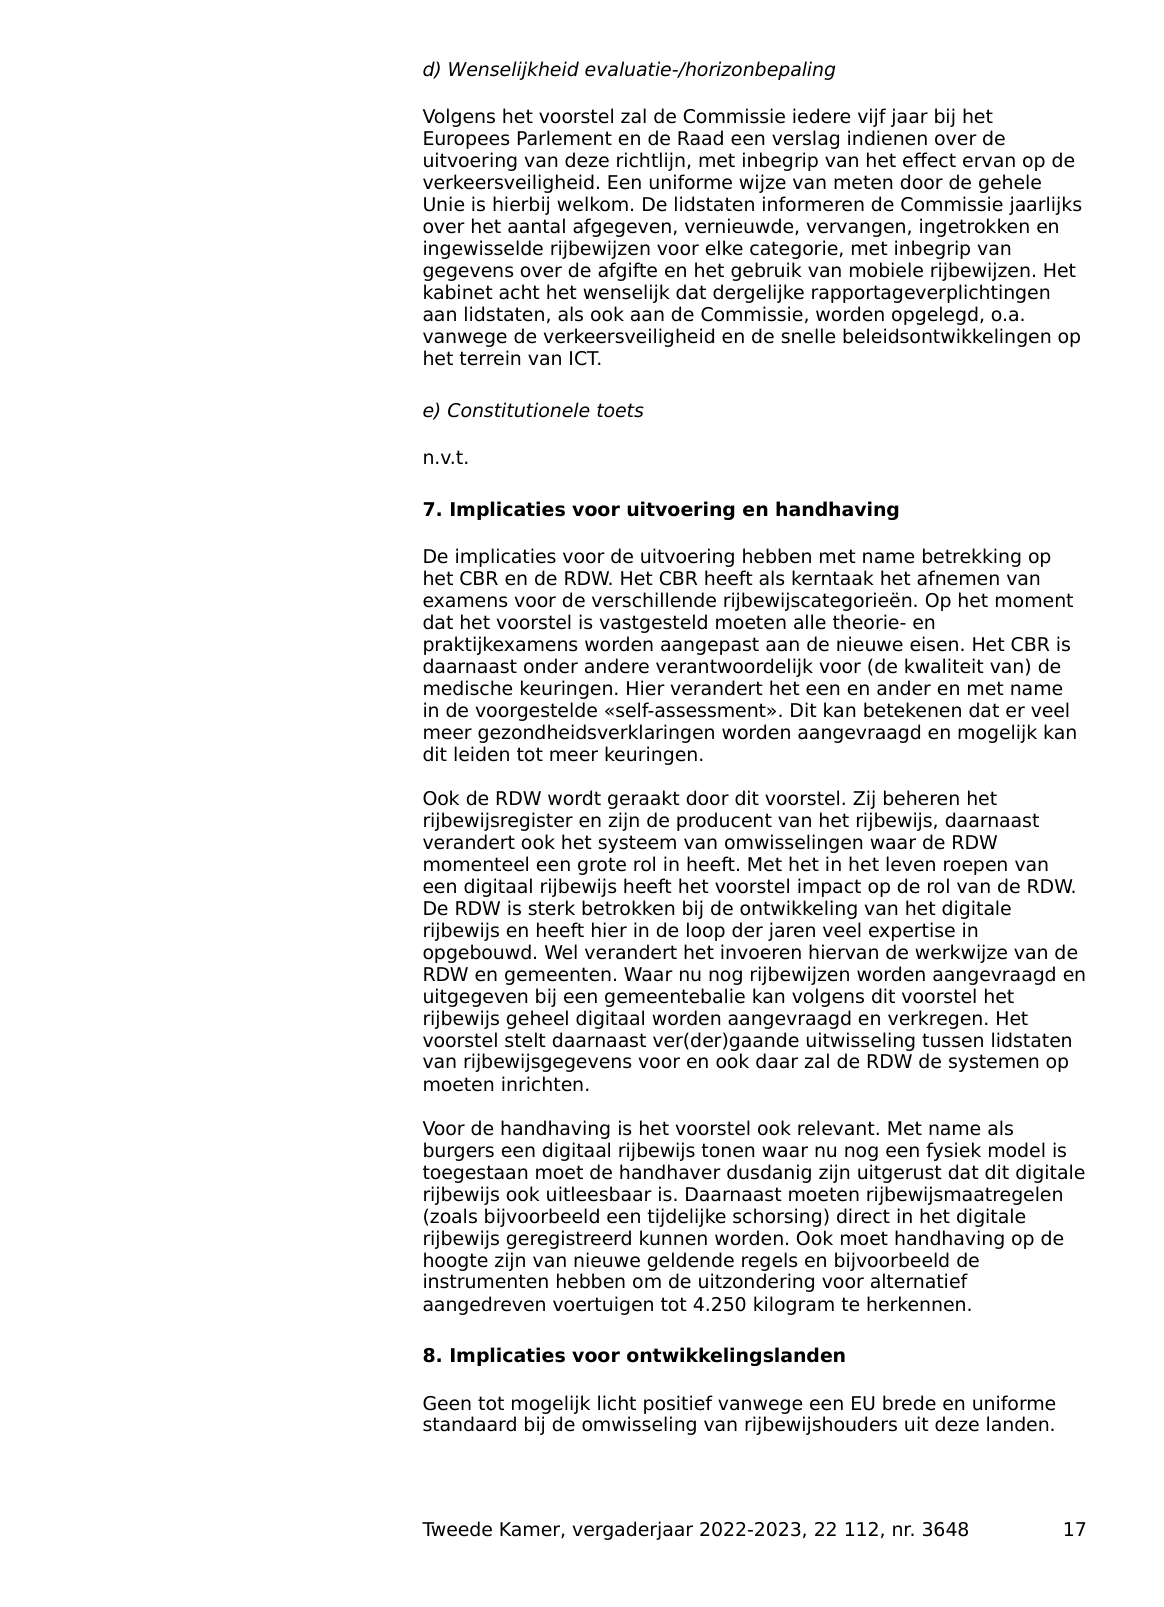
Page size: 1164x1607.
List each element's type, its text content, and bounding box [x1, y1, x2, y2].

text Geen tot mogelijk licht positief vanwege een EU brede en uniforme standaard bij de omwisseling van rijbewijshouders uit deze landen. [422, 1392, 1087, 1436]
text De implicaties voor de uitvoering hebben met name betrekking op het CBR en de RDW. Het CBR heeft als kerntaak het afnemen van examens voor de verschillende rijbewijscategorieën. Op het moment dat het voorstel is vastgesteld moeten alle theorie- en praktijkexamens worden aangepast aan de nieuwe eisen. Het CBR is daarnaast onder andere verantwoordelijk voor (de kwaliteit van) de medische keuringen. Hier verandert het een en ander en met name in de voorgestelde «self-assessment». Dit kan betekenen dat er veel meer gezondheidsverklaringen worden aangevraagd en mogelijk kan dit leiden tot meer keuringen. [422, 546, 1087, 766]
subtitle d) Wenselijkheid evaluatie-/horizonbepaling [422, 59, 1087, 81]
text n.v.t. [422, 447, 1087, 469]
subtitle 8. Implicaties voor ontwikkelingslanden [422, 1345, 1087, 1367]
text Voor de handhaving is het voorstel ook relevant. Met name als burgers een digitaal rijbewijs tonen waar nu nog een fysiek model is toegestaan moet de handhaver dusdanig zijn uitgerust dat dit digitale rijbewijs ook uitleesbaar is. Daarnaast moeten rijbewijsmaatregelen (zoals bijvoorbeeld een tijdelijke schorsing) direct in het digitale rijbewijs geregistreerd kunnen worden. Ook moet handhaving op de hoogte zijn van nieuwe geldende regels en bijvoorbeeld de instrumenten hebben om de uitzondering voor alternatief aangedreven voertuigen tot 4.250 kilogram te herkennen. [422, 1118, 1087, 1315]
text Ook de RDW wordt geraakt door dit voorstel. Zij beheren het rijbewijsregister en zijn de producent van het rijbewijs, daarnaast verandert ook het systeem van omwisselingen waar de RDW momenteel een grote rol in heeft. Met het in het leven roepen van een digitaal rijbewijs heeft het voorstel impact op de rol van de RDW. De RDW is sterk betrokken bij de ontwikkeling van het digitale rijbewijs en heeft hier in de loop der jaren veel expertise in opgebouwd. Wel verandert het invoeren hiervan de werkwijze van de RDW en gemeenten. Waar nu nog rijbewijzen worden aangevraagd en uitgegeven bij een gemeentebalie kan volgens dit voorstel het rijbewijs geheel digitaal worden aangevraagd en verkregen. Het voorstel stelt daarnaast ver(der)gaande uitwisseling tussen lidstaten van rijbewijsgegevens voor en ook daar zal de RDW de systemen op moeten inrichten. [422, 788, 1087, 1095]
subtitle 7. Implicaties voor uitvoering en handhaving [422, 499, 1087, 521]
text Volgens het voorstel zal de Commissie iedere vijf jaar bij het Europees Parlement en de Raad een verslag indienen over de uitvoering van deze richtlijn, met inbegrip van het effect ervan op de verkeersveiligheid. Een uniforme wijze van meten door de gehele Unie is hierbij welkom. De lidstaten informeren de Commissie jaarlijks over het aantal afgegeven, vernieuwde, vervangen, ingetrokken en ingewisselde rijbewijzen voor elke categorie, met inbegrip van gegevens over de afgifte en het gebruik van mobiele rijbewijzen. Het kabinet acht het wenselijk dat dergelijke rapportageverplichtingen aan lidstaten, als ook aan de Commissie, worden opgelegd, o.a. vanwege de verkeersveiligheid en de snelle beleidsontwikkelingen op het terrein van ICT. [422, 106, 1087, 370]
subtitle e) Constitutionele toets [422, 400, 1087, 422]
